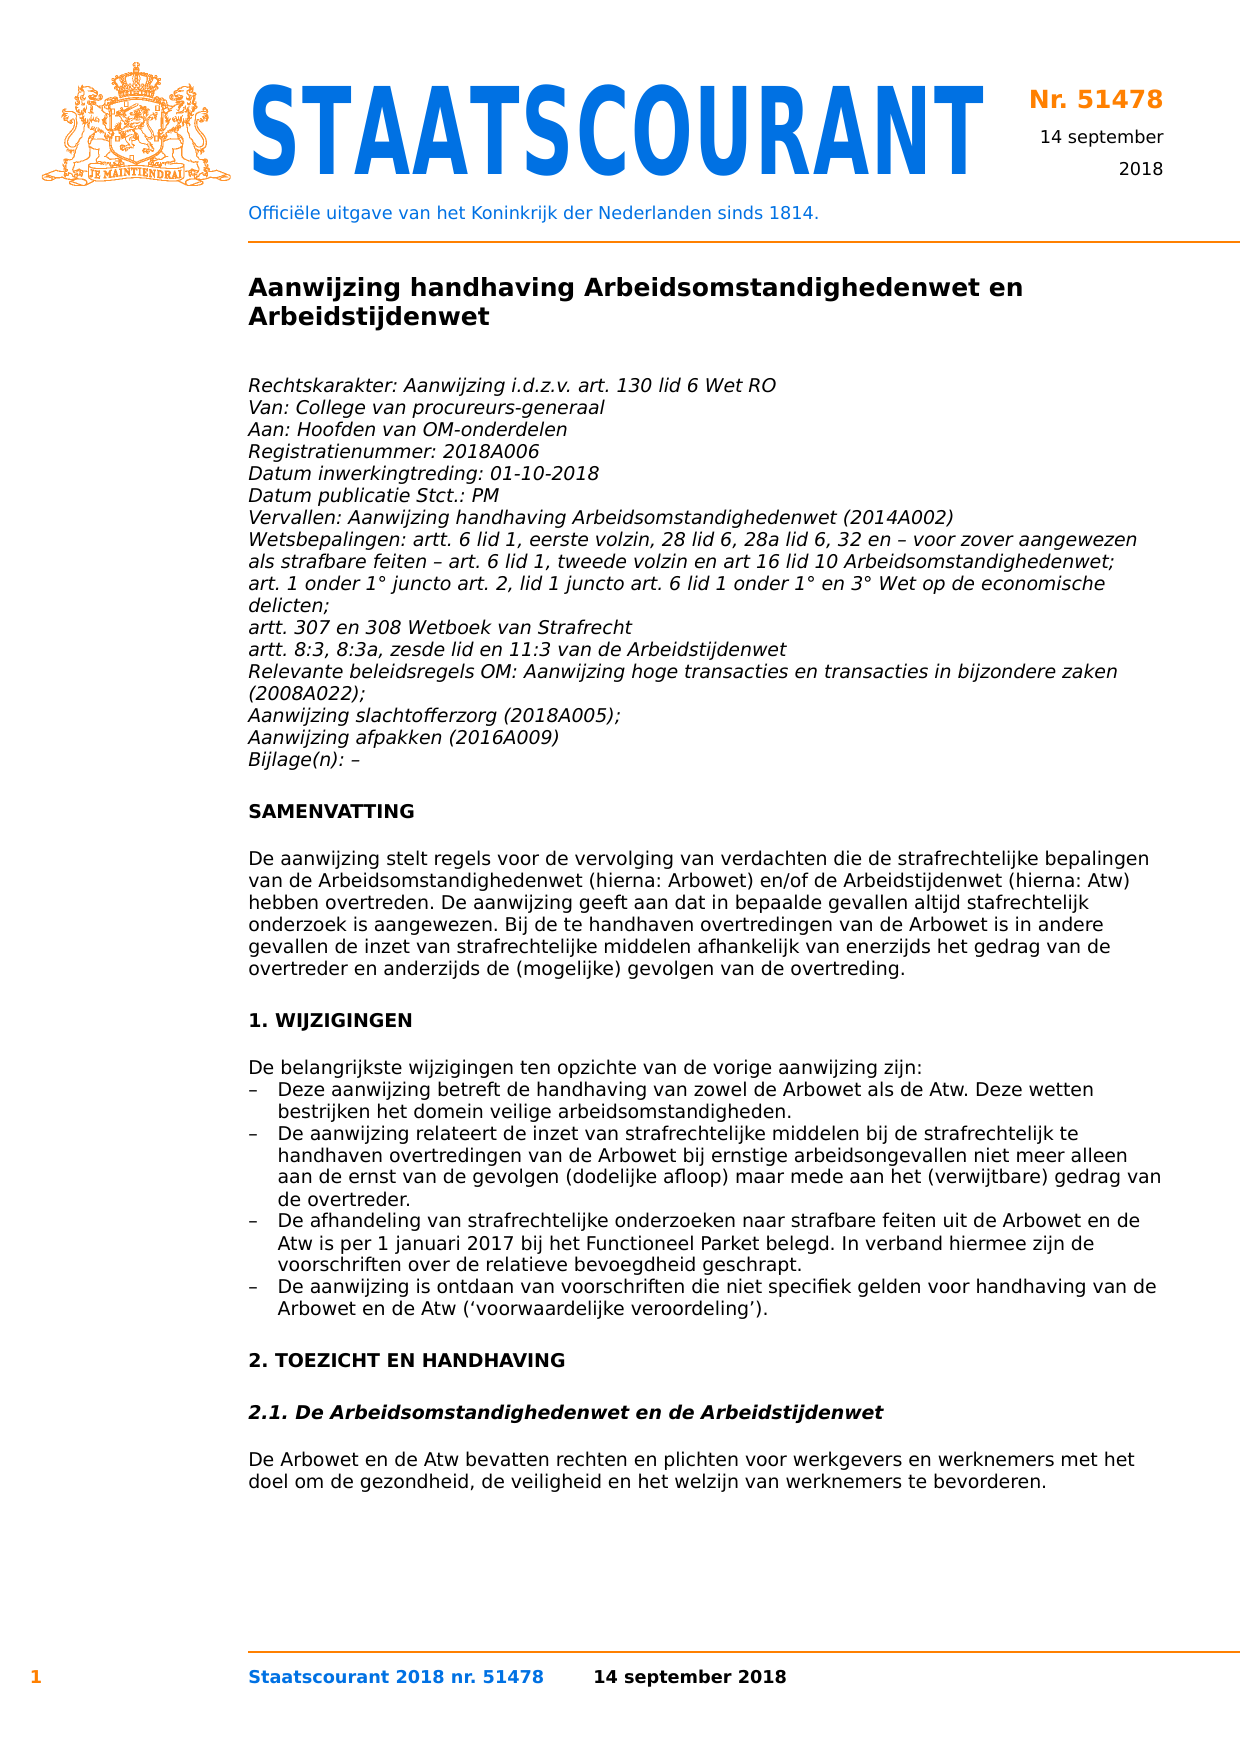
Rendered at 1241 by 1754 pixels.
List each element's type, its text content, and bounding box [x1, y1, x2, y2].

text Vervallen: Aanwijzing handhaving Arbeidsomstandighedenwet (2014A002) [248, 507, 1163, 529]
table_header STAATSCOURANT [248, 62, 998, 203]
text Rechtskarakter: Aanwijzing i.d.z.v. art. 130 lid 6 Wet RO [248, 375, 1163, 397]
text – De aanwijzing is ontdaan van voorschriften die niet specifiek gelden voor handhaving van de Arbowet en de Atw (‘voorwaardelijke veroordeling’). [248, 1276, 1163, 1320]
subtitle SAMENVATTING [248, 801, 1163, 823]
table_cell 14 september [998, 121, 1240, 153]
text Aanwijzing slachtofferzorg (2018A005); [248, 705, 1163, 727]
subtitle 2. TOEZICHT EN HANDHAVING [248, 1350, 1163, 1372]
table_cell Officiële uitgave van het Koninkrijk der Nederlanden sinds 1814. [248, 203, 1240, 241]
table_header Nr. 51478 [998, 62, 1240, 121]
text Relevante beleidsregels OM: Aanwijzing hoge transacties en transacties in bijzondere zaken (2008A022); [248, 661, 1163, 705]
text Datum publicatie Stct.: PM [248, 485, 1163, 507]
text De aanwijzing stelt regels voor de vervolging van verdachten die de strafrechtelijke bepalingen van de Arbeidsomstandighedenwet (hierna: Arbowet) en/of de Arbeidstijdenwet (hierna: Atw) hebben overtreden. De aanwijzing geeft aan dat in bepaalde gevallen altijd stafrechtelijk onderzoek is aangewezen. Bij de te handhaven overtredingen van de Arbowet is in andere gevallen de inzet van strafrechtelijke middelen afhankelijk van enerzijds het gedrag van de overtreder en anderzijds de (mogelijke) gevolgen van de overtreding. [248, 848, 1163, 979]
text Registratienummer: 2018A006 [248, 441, 1163, 463]
table_header [25, 62, 248, 241]
subtitle 2.1. De Arbeidsomstandighedenwet en de Arbeidstijdenwet [248, 1402, 1163, 1424]
text Aan: Hoofden van OM-onderdelen [248, 419, 1163, 441]
table_cell 2018 [998, 153, 1240, 203]
text – De aanwijzing relateert de inzet van strafrechtelijke middelen bij de strafrechtelijk te handhaven overtredingen van de Arbowet bij ernstige arbeidsongevallen niet meer alleen aan de ernst van de gevolgen (dodelijke afloop) maar mede aan het (verwijtbare) gedrag van de overtreder. [248, 1122, 1163, 1210]
text artt. 307 en 308 Wetboek van Strafrecht [248, 617, 1163, 639]
subtitle Aanwijzing handhaving Arbeidsomstandighedenwet en Arbeidstijdenwet [248, 273, 1163, 331]
picture [41, 62, 231, 186]
text Aanwijzing afpakken (2016A009) [248, 727, 1163, 749]
text Datum inwerkingtreding: 01-10-2018 [248, 463, 1163, 485]
text art. 1 onder 1° juncto art. 2, lid 1 juncto art. 6 lid 1 onder 1° en 3° Wet op de economische delicten; [248, 573, 1163, 617]
text De belangrijkste wijzigingen ten opzichte van de vorige aanwijzing zijn: [248, 1057, 1163, 1078]
text De Arbowet en de Atw bevatten rechten en plichten voor werkgevers en werknemers met het doel om de gezondheid, de veiligheid en het welzijn van werknemers te bevorderen. [248, 1449, 1163, 1493]
text – Deze aanwijzing betreft de handhaving van zowel de Arbowet als de Atw. Deze wetten bestrijken het domein veilige arbeidsomstandigheden. [248, 1078, 1163, 1122]
text Bijlage(n): – [248, 749, 1163, 771]
text artt. 8:3, 8:3a, zesde lid en 11:3 van de Arbeidstijdenwet [248, 639, 1163, 661]
text – De afhandeling van strafrechtelijke onderzoeken naar strafbare feiten uit de Arbowet en de Atw is per 1 januari 2017 bij het Functioneel Parket belegd. In verband hiermee zijn de voorschriften over de relatieve bevoegdheid geschrapt. [248, 1210, 1163, 1276]
subtitle 1. WIJZIGINGEN [248, 1009, 1163, 1032]
text Van: College van procureurs-generaal [248, 397, 1163, 419]
text Wetsbepalingen: artt. 6 lid 1, eerste volzin, 28 lid 6, 28a lid 6, 32 en – voor zover aangewezen als strafbare feiten – art. 6 lid 1, tweede volzin en art 16 lid 10 Arbeidsomstandighedenwet; [248, 529, 1163, 573]
